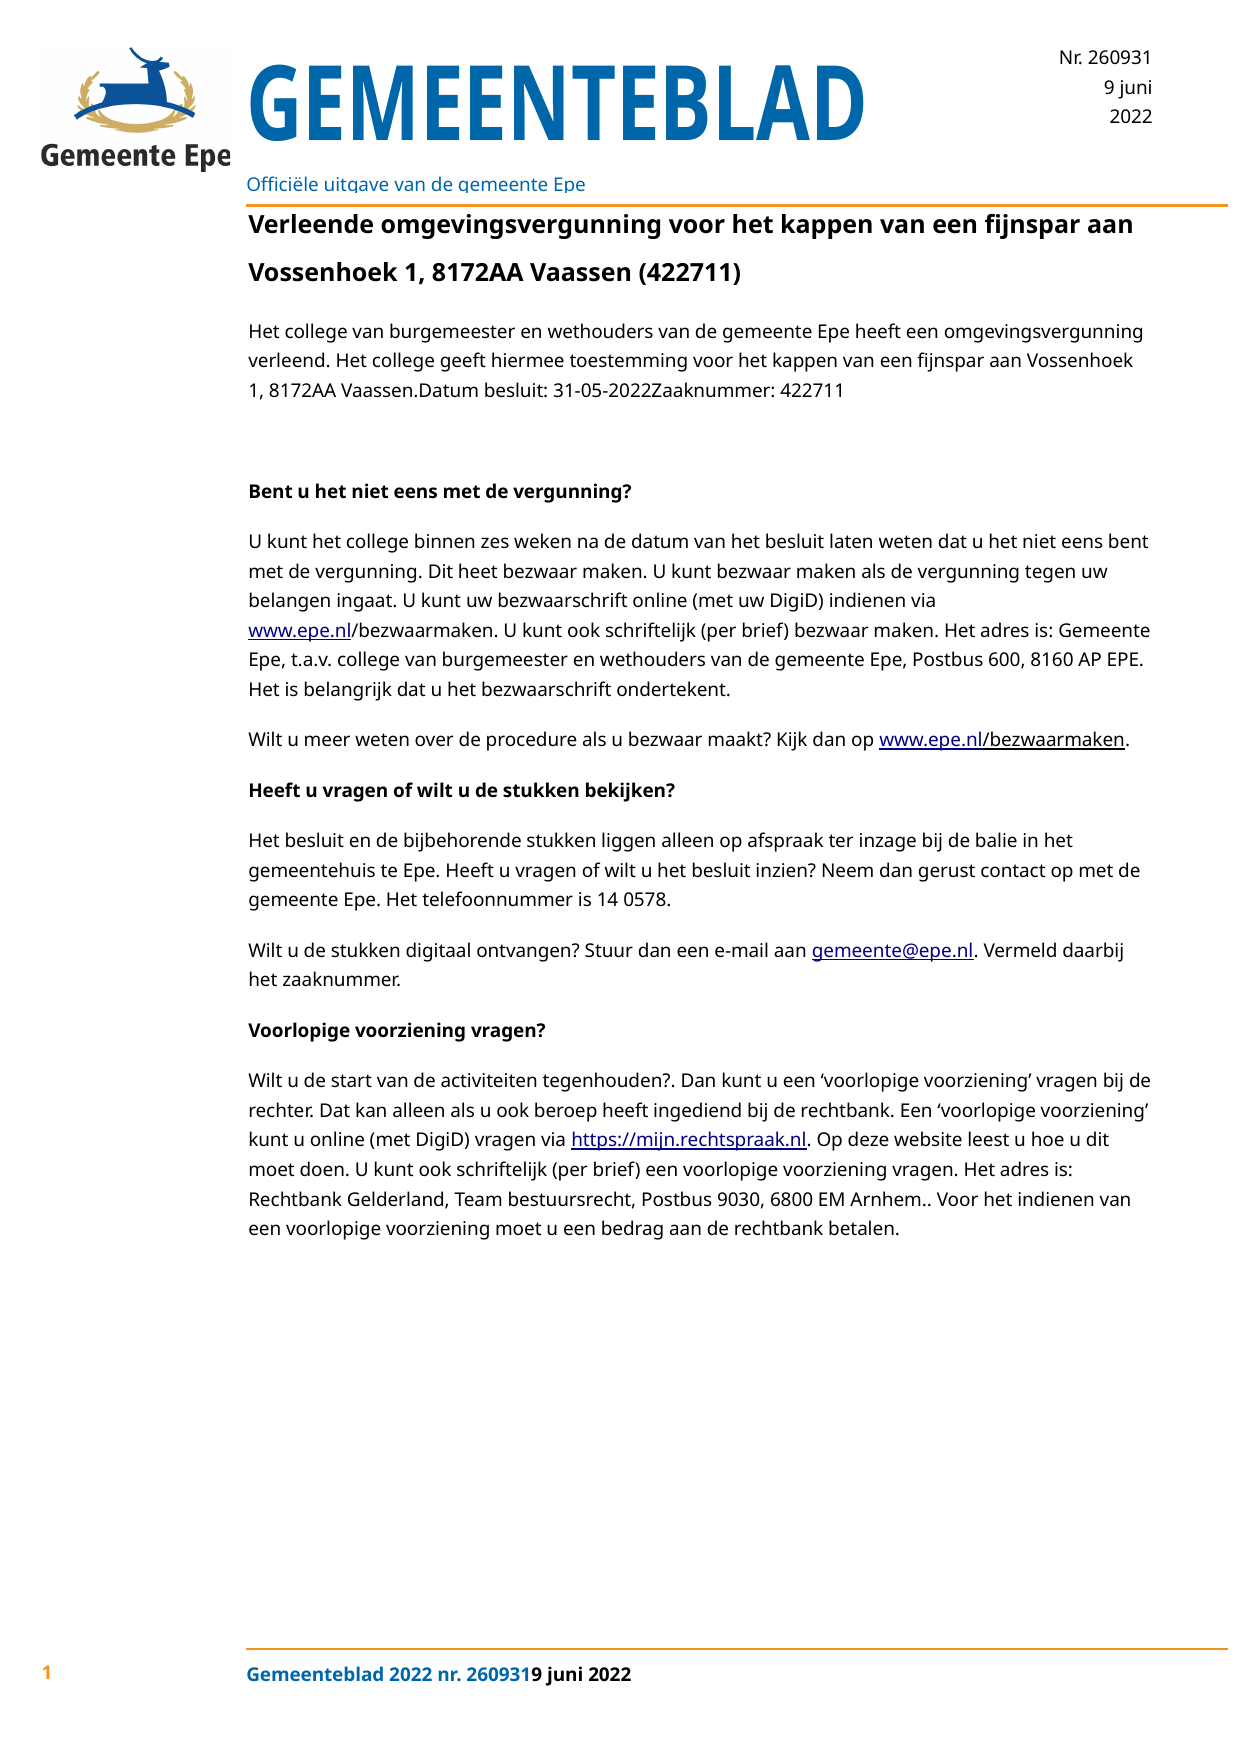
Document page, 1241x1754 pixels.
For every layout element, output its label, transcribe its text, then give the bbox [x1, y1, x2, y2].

text Voorlopige voorziening vragen? [248, 1017, 1152, 1043]
text Wilt u de stukken digitaal ontvangen? Stuur dan een e-mail aan gemeente@epe.nl. Vermeld daarbij het zaaknummer. [248, 937, 1152, 992]
text Wilt u de start van de activiteiten tegenhouden?. Dan kunt u een ‘voorlopige voorziening’ vragen bij de rechter. Dat kan alleen als u ook beroep heeft ingediend bij de rechtbank. Een ‘voorlopige voorziening’ kunt u online (met DigiD) vragen via https://mijn.rechtspraak.nl. Op deze website leest u hoe u dit moet doen. U kunt ook schriftelijk (per brief) een voorlopige voorziening vragen. Het adres is: Rechtbank Gelderland, Team bestuursrecht, Postbus 9030, 6800 EM Arnhem.. Voor het indienen van een voorlopige voorziening moet u een bedrag aan de rechtbank betalen. [248, 1067, 1152, 1241]
text Het college van burgemeester en wethouders van de gemeente Epe heeft een omgevingsvergunning verleend. Het college geeft hiermee toestemming voor het kappen van een fijnspar aan Vossenhoek 1, 8172AA Vaassen.Datum besluit: 31-05-2022Zaaknummer: 422711 [248, 318, 1152, 403]
text Het besluit en de bijbehorende stukken liggen alleen op afspraak ter inzage bij de balie in het gemeentehuis te Epe. Heeft u vragen of wilt u het besluit inzien? Neem dan gerust contact op met de gemeente Epe. Het telefoonnummer is 14 0578. [248, 827, 1152, 912]
text Heeft u vragen of wilt u de stukken bekijken? [248, 777, 1152, 803]
picture [41, 47, 231, 172]
text U kunt het college binnen zes weken na de datum van het besluit laten weten dat u het niet eens bent met de vergunning. Dit heet bezwaar maken. U kunt bezwaar maken als de vergunning tegen uw belangen ingaat. U kunt uw bezwaarschrift online (met uw DigiD) indienen via www.epe.nl/bezwaarmaken. U kunt ook schriftelijk (per brief) bezwaar maken. Het adres is: Gemeente Epe, t.a.v. college van burgemeester en wethouders van de gemeente Epe, Postbus 600, 8160 AP EPE. Het is belangrijk dat u het bezwaarschrift ondertekent. [248, 528, 1152, 702]
text Bent u het niet eens met de vergunning? [248, 478, 1152, 504]
text Verleende omgevingsvergunning voor het kappen van een fijnspar aan Vossenhoek 1, 8172AA Vaassen (422711) [248, 207, 1152, 288]
text Wilt u meer weten over de procedure als u bezwaar maakt? Kijk dan op www.epe.nl/bezwaarmaken. [248, 727, 1152, 752]
